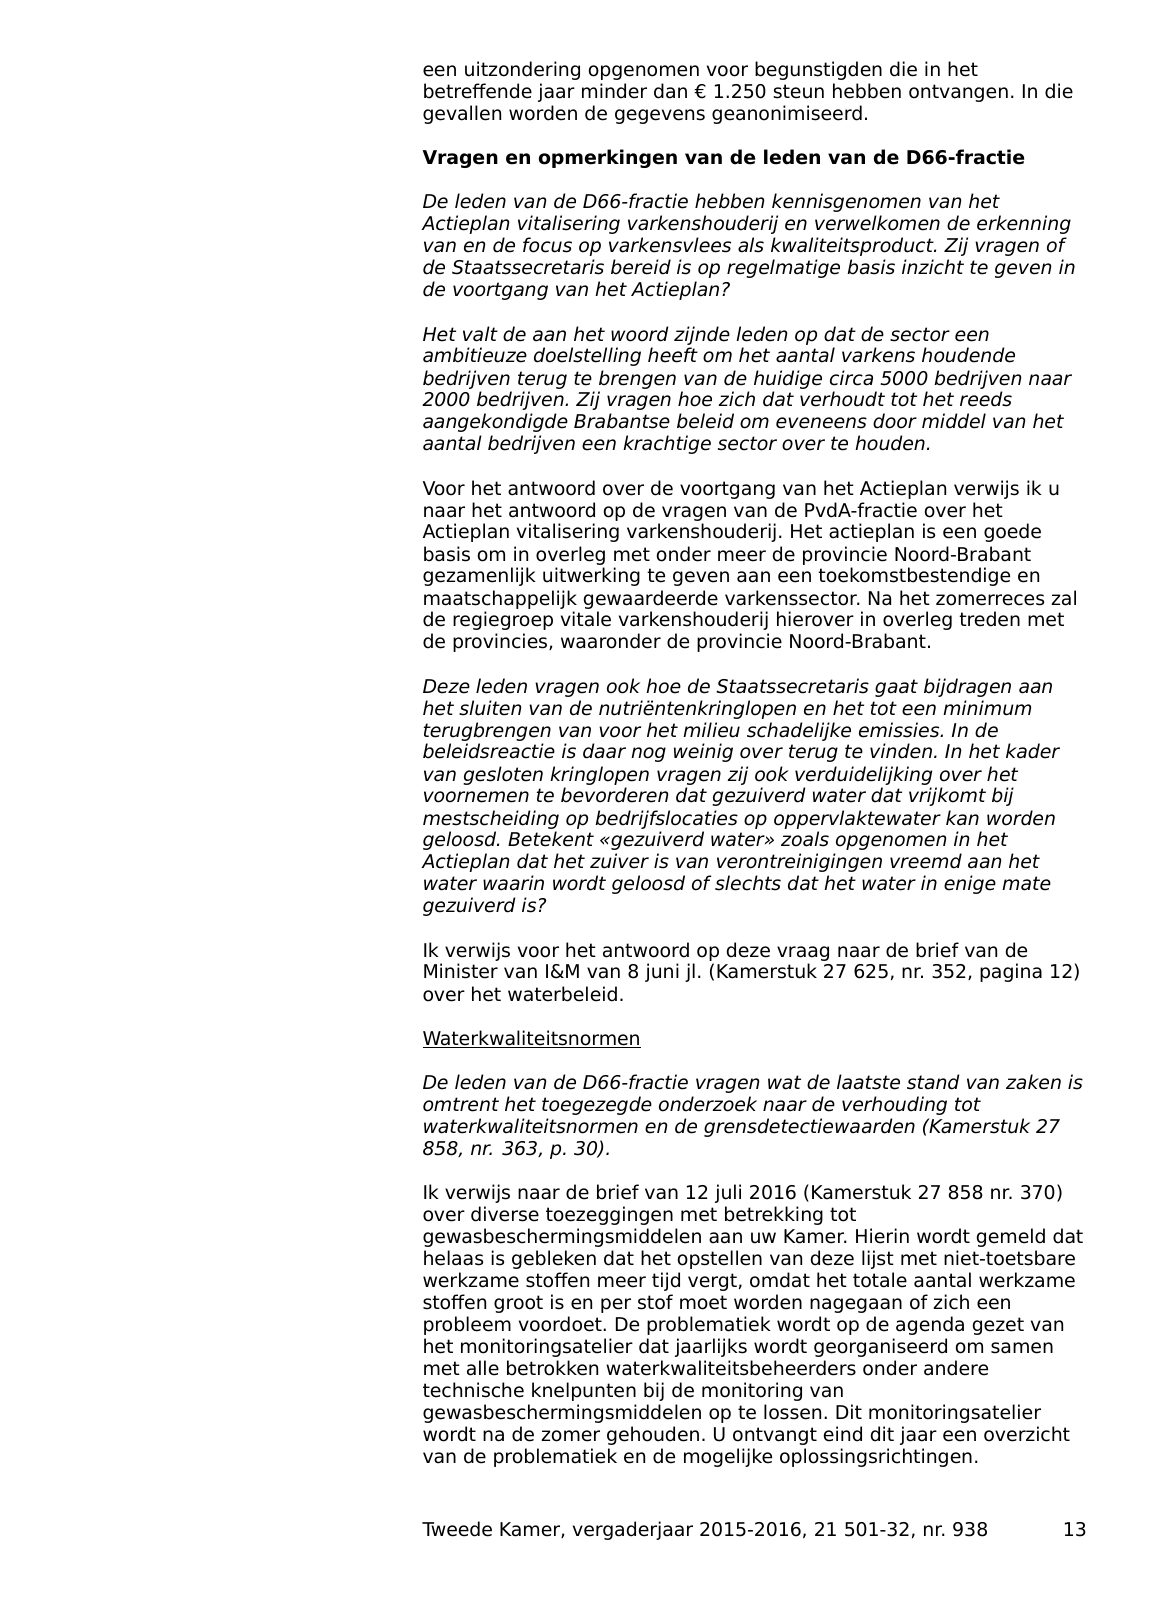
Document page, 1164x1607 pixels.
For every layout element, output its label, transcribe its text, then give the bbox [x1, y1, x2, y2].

text Voor het antwoord over de voortgang van het Actieplan verwijs ik u naar het antwoord op de vragen van de PvdA-fractie over het Actieplan vitalisering varkenshouderij. Het actieplan is een goede basis om in overleg met onder meer de provincie Noord-Brabant gezamenlijk uitwerking te geven aan een toekomstbestendige en maatschappelijk gewaardeerde varkenssector. Na het zomerreces zal de regiegroep vitale varkenshouderij hierover in overleg treden met de provincies, waaronder de provincie Noord-Brabant. [422, 477, 1087, 653]
subtitle Waterkwaliteitsnormen [422, 1028, 1087, 1049]
text Het valt de aan het woord zijnde leden op dat de sector een ambitieuze doelstelling heeft om het aantal varkens houdende bedrijven terug te brengen van de huidige circa 5000 bedrijven naar 2000 bedrijven. Zij vragen hoe zich dat verhoudt tot het reeds aangekondigde Brabantse beleid om eveneens door middel van het aantal bedrijven een krachtige sector over te houden. [422, 323, 1087, 455]
text Ik verwijs voor het antwoord op deze vraag naar de brief van de Minister van I&M van 8 juni jl. (Kamerstuk 27 625, nr. 352, pagina 12) over het waterbeleid. [422, 939, 1087, 1005]
subtitle Vragen en opmerkingen van de leden van de D66-fractie [422, 147, 1087, 169]
text De leden van de D66-fractie hebben kennisgenomen van het Actieplan vitalisering varkenshouderij en verwelkomen de erkenning van en de focus op varkensvlees als kwaliteitsproduct. Zij vragen of de Staatssecretaris bereid is op regelmatige basis inzicht te geven in de voortgang van het Actieplan? [422, 191, 1087, 301]
text een uitzondering opgenomen voor begunstigden die in het betreffende jaar minder dan € 1.250 steun hebben ontvangen. In die gevallen worden de gegevens geanonimiseerd. [422, 59, 1087, 125]
text Ik verwijs naar de brief van 12 juli 2016 (Kamerstuk 27 858 nr. 370) over diverse toezeggingen met betrekking tot gewasbeschermingsmiddelen aan uw Kamer. Hierin wordt gemeld dat helaas is gebleken dat het opstellen van deze lijst met niet-toetsbare werkzame stoffen meer tijd vergt, omdat het totale aantal werkzame stoffen groot is en per stof moet worden nagegaan of zich een probleem voordoet. De problematiek wordt op de agenda gezet van het monitoringsatelier dat jaarlijks wordt georganiseerd om samen met alle betrokken waterkwaliteitsbeheerders onder andere technische knelpunten bij de monitoring van gewasbeschermingsmiddelen op te lossen. Dit monitoringsatelier wordt na de zomer gehouden. U ontvangt eind dit jaar een overzicht van de problematiek en de mogelijke oplossingsrichtingen. [422, 1182, 1087, 1468]
text De leden van de D66-fractie vragen wat de laatste stand van zaken is omtrent het toegezegde onderzoek naar de verhouding tot waterkwaliteitsnormen en de grensdetectiewaarden (Kamerstuk 27 858, nr. 363, p. 30). [422, 1072, 1087, 1160]
text Deze leden vragen ook hoe de Staatssecretaris gaat bijdragen aan het sluiten van de nutriëntenkringlopen en het tot een minimum terugbrengen van voor het milieu schadelijke emissies. In de beleidsreactie is daar nog weinig over terug te vinden. In het kader van gesloten kringlopen vragen zij ook verduidelijking over het voornemen te bevorderen dat gezuiverd water dat vrijkomt bij mestscheiding op bedrijfslocaties op oppervlaktewater kan worden geloosd. Betekent «gezuiverd water» zoals opgenomen in het Actieplan dat het zuiver is van verontreinigingen vreemd aan het water waarin wordt geloosd of slechts dat het water in enige mate gezuiverd is? [422, 676, 1087, 917]
